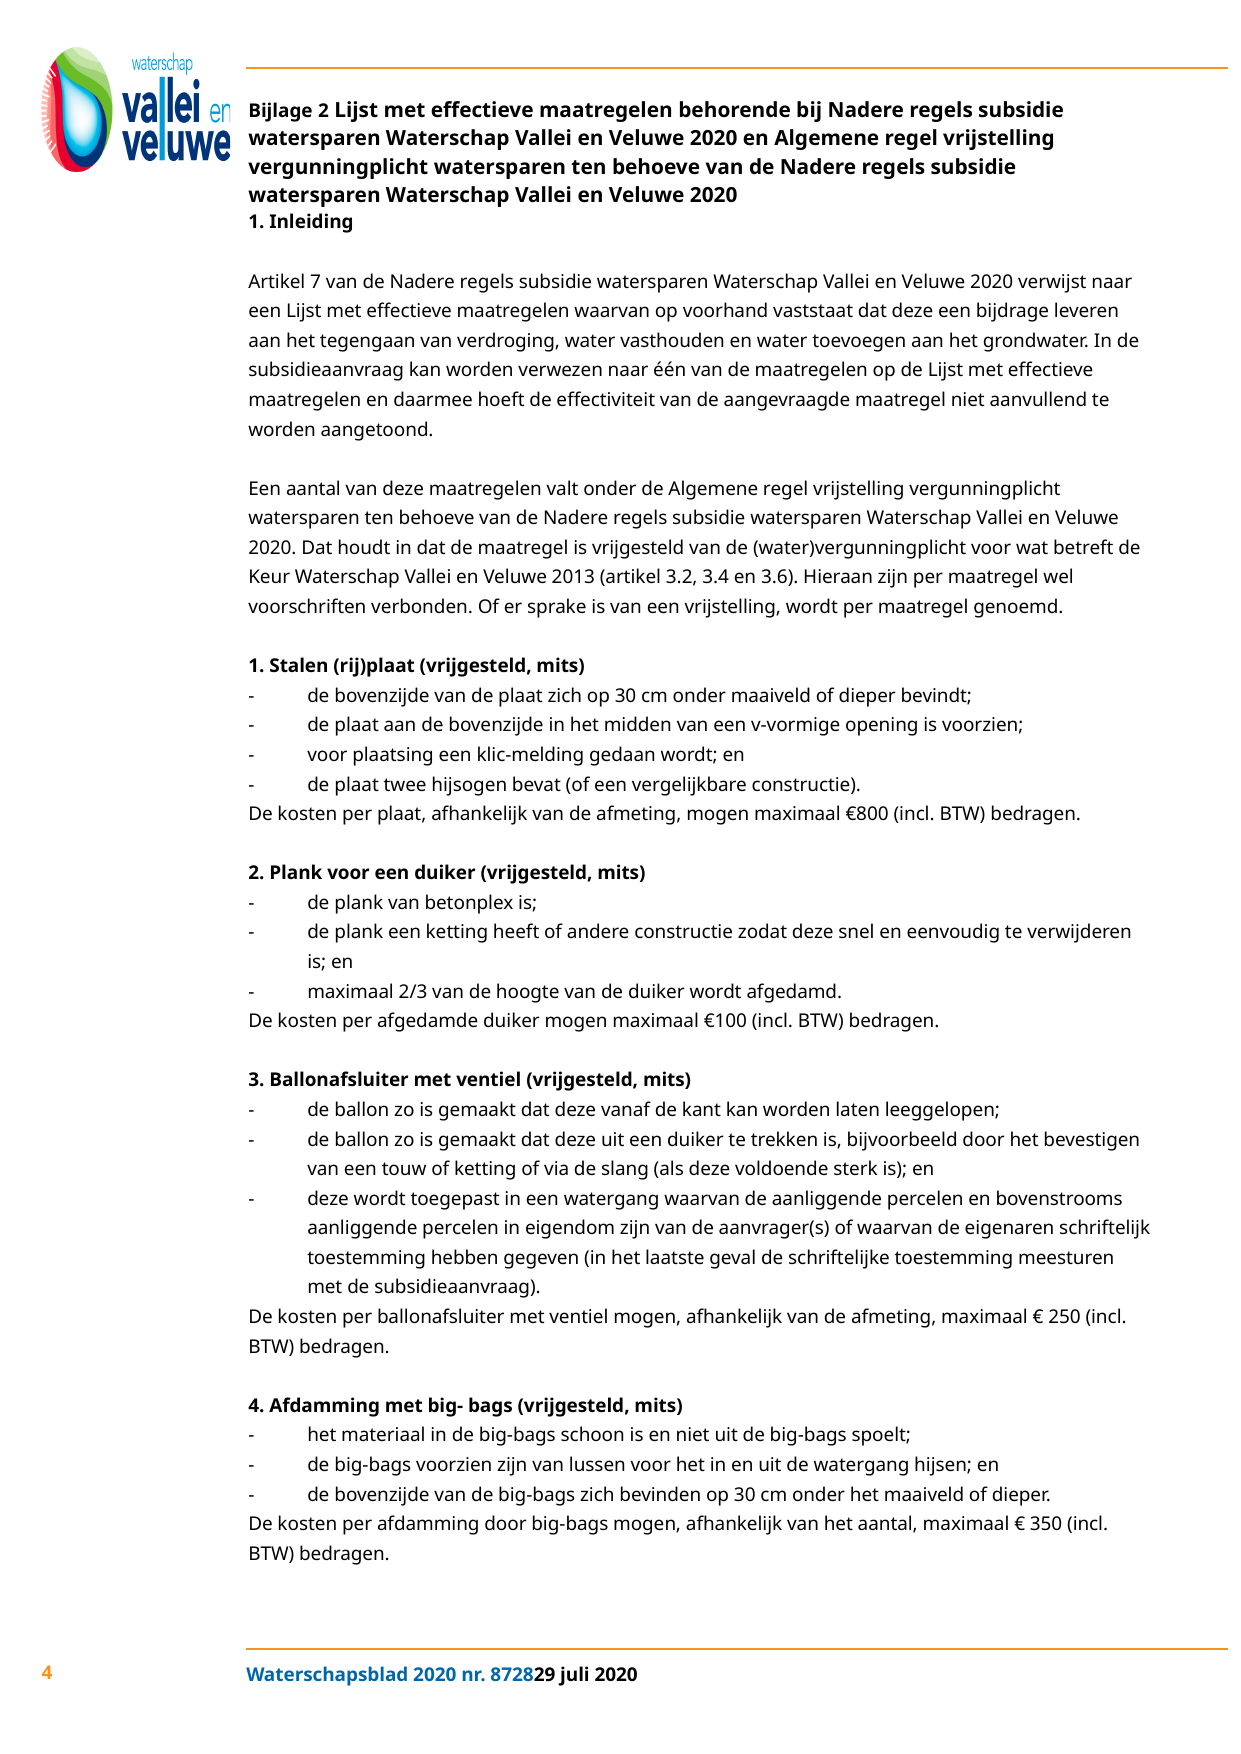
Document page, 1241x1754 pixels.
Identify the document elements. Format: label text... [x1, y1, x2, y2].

text De kosten per afdamming door big-bags mogen, afhankelijk van het aantal, maximaal € 350 (incl. BTW) bedragen. [248, 1510, 1152, 1566]
list de bovenzijde van de big-bags zich bevinden op 30 cm onder het maaiveld of dieper. [248, 1481, 1152, 1506]
text De kosten per ballonafsluiter met ventiel mogen, afhankelijk van de afmeting, maximaal € 250 (incl. BTW) bedragen. [248, 1303, 1152, 1358]
list het materiaal in de big-bags schoon is en niet uit de big-bags spoelt; [248, 1422, 1152, 1447]
list de bovenzijde van de plaat zich op 30 cm onder maaiveld of dieper bevindt; [248, 682, 1152, 708]
list deze wordt toegepast in een watergang waarvan de aanliggende percelen en bovenstrooms aanliggende percelen in eigendom zijn van de aanvrager(s) of waarvan de eigenaren schriftelijk toestemming hebben gegeven (in het laatste geval de schriftelijke toestemming meesturen met de subsidieaanvraag). [248, 1185, 1152, 1299]
list de big-bags voorzien zijn van lussen voor het in en uit de watergang hijsen; en [248, 1451, 1152, 1477]
list de plank van betonplex is; [248, 889, 1152, 915]
text 2. Plank voor een duiker (vrijgesteld, mits) [248, 859, 1152, 885]
text 3. Ballonafsluiter met ventiel (vrijgesteld, mits) [248, 1067, 1152, 1092]
text Artikel 7 van de Nadere regels subsidie watersparen Waterschap Vallei en Veluwe 2020 verwijst naar een Lijst met effectieve maatregelen waarvan op voorhand vaststaat dat deze een bijdrage leveren aan het tegengaan van verdroging, water vasthouden en water toevoegen aan het grondwater. In de subsidieaanvraag kan worden verwezen naar één van de maatregelen op de Lijst met effectieve maatregelen en daarmee hoeft de effectiviteit van de aangevraagde maatregel niet aanvullend te worden aangetoond. [248, 268, 1152, 441]
text Een aantal van deze maatregelen valt onder de Algemene regel vrijstelling vergunningplicht watersparen ten behoeve van de Nadere regels subsidie watersparen Waterschap Vallei en Veluwe 2020. Dat houdt in dat de maatregel is vrijgesteld van de (water)vergunningplicht voor wat betreft de Keur Waterschap Vallei en Veluwe 2013 (artikel 3.2, 3.4 en 3.6). Hieraan zijn per maatregel wel voorschriften verbonden. Of er sprake is van een vrijstelling, wordt per maatregel genoemd. [248, 475, 1152, 619]
text Bijlage 2 Lijst met effectieve maatregelen behorende bij Nadere regels subsidie watersparen Waterschap Vallei en Veluwe 2020 en Algemene regel vrijstelling vergunningplicht watersparen ten behoeve van de Nadere regels subsidie watersparen Waterschap Vallei en Veluwe 2020 [248, 95, 1152, 209]
text 1. Stalen (rij)plaat (vrijgesteld, mits) [248, 652, 1152, 678]
text De kosten per plaat, afhankelijk van de afmeting, mogen maximaal €800 (incl. BTW) bedragen. [248, 800, 1152, 826]
text 4. Afdamming met big- bags (vrijgesteld, mits) [248, 1392, 1152, 1418]
list maximaal 2/3 van de hoogte van de duiker wordt afgedamd. [248, 978, 1152, 1003]
list de ballon zo is gemaakt dat deze uit een duiker te trekken is, bijvoorbeeld door het bevestigen van een touw of ketting of via de slang (als deze voldoende sterk is); en [248, 1126, 1152, 1181]
picture [41, 47, 231, 172]
text 1. Inleiding [248, 209, 1152, 234]
list de ballon zo is gemaakt dat deze vanaf de kant kan worden laten leeggelopen; [248, 1096, 1152, 1122]
text De kosten per afgedamde duiker mogen maximaal €100 (incl. BTW) bedragen. [248, 1007, 1152, 1033]
list voor plaatsing een klic-melding gedaan wordt; en [248, 741, 1152, 767]
list de plaat aan de bovenzijde in het midden van een v-vormige opening is voorzien; [248, 712, 1152, 737]
list de plaat twee hijsogen bevat (of een vergelijkbare constructie). [248, 771, 1152, 796]
list de plank een ketting heeft of andere constructie zodat deze snel en eenvoudig te verwijderen is; en [248, 919, 1152, 974]
